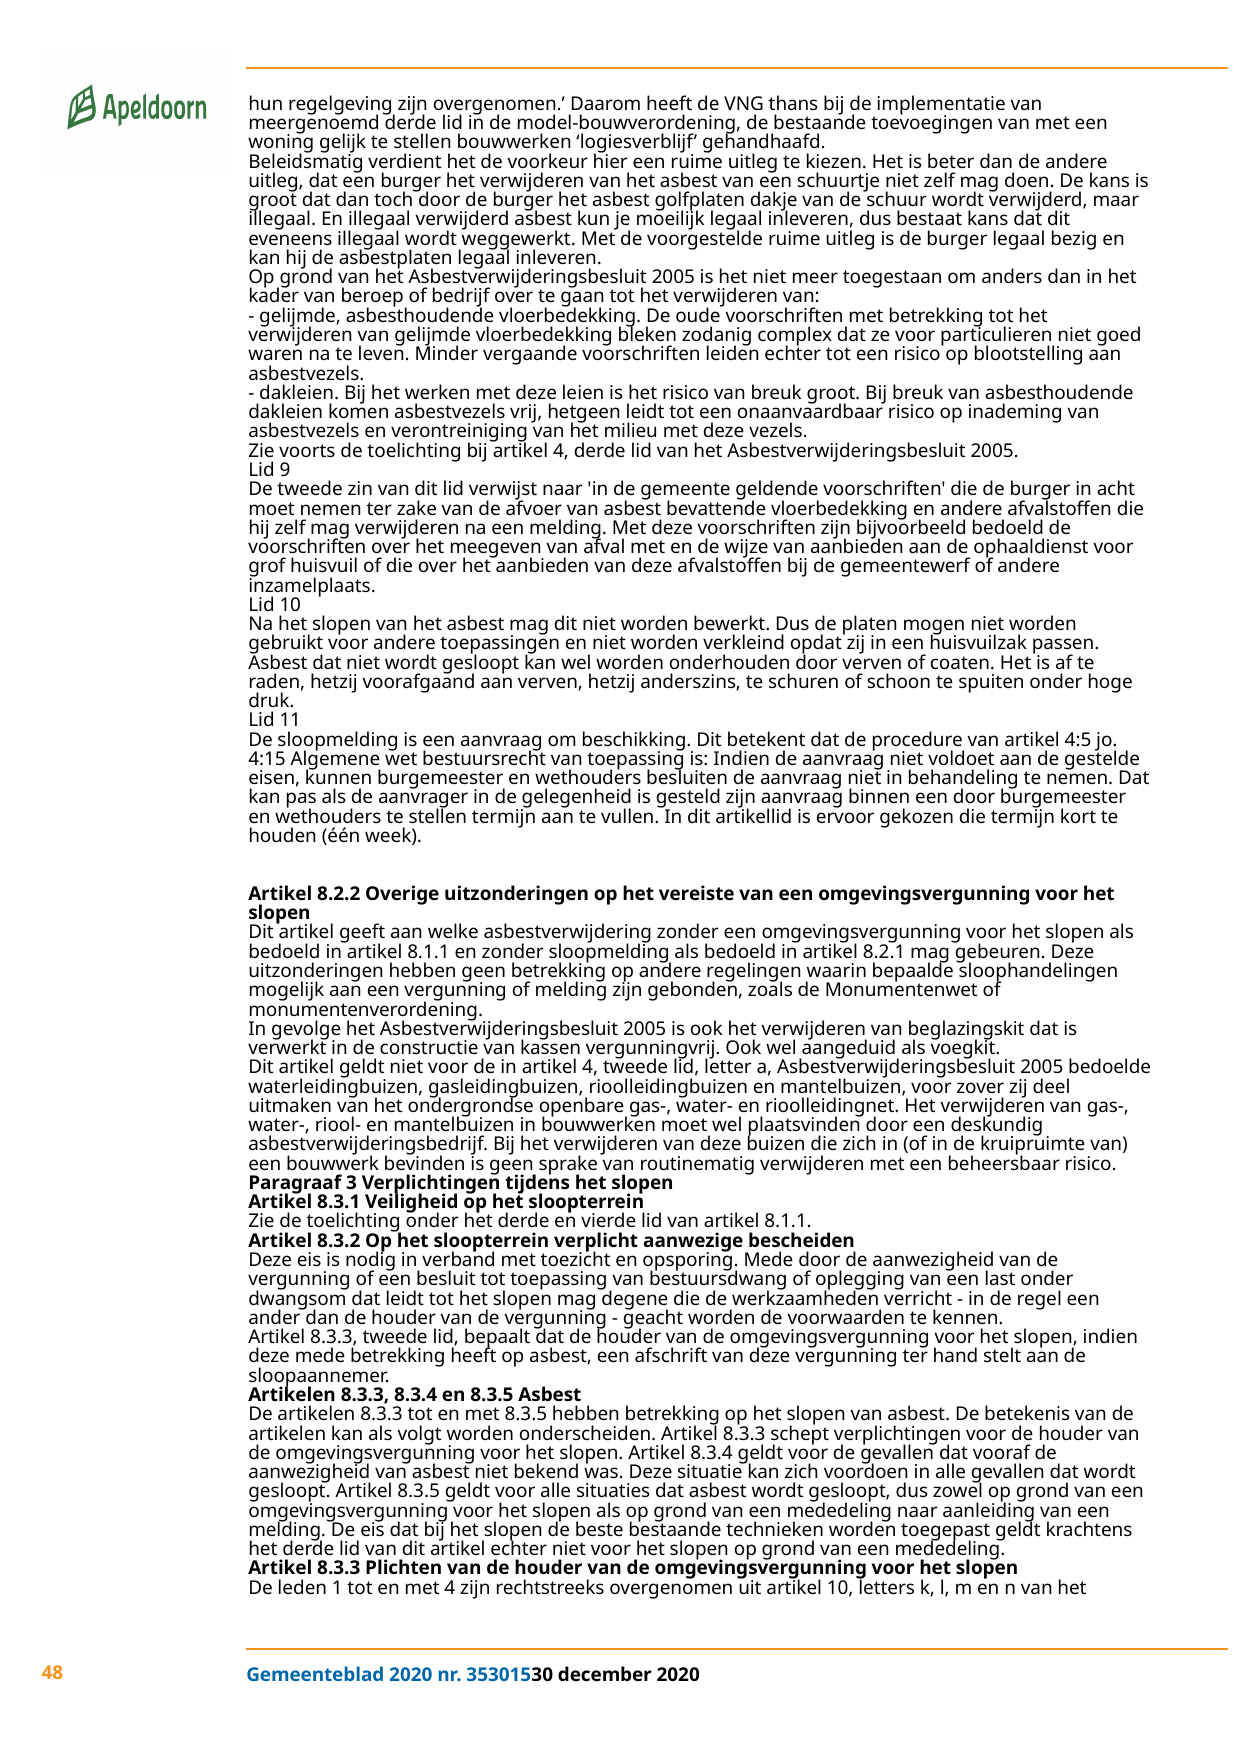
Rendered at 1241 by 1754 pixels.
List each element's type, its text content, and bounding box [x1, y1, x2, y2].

text Paragraaf 3 Verplichtingen tijdens het slopen [248, 1174, 1152, 1193]
text Op grond van het Asbestverwijderingsbesluit 2005 is het niet meer toegestaan om anders dan in het kader van beroep of bedrijf over te gaan tot het verwijderen van: [248, 268, 1152, 307]
text Artikel 8.3.2 Op het sloopterrein verplicht aanwezige bescheiden [248, 1232, 1152, 1251]
text Lid 9 [248, 461, 1152, 480]
text In gevolge het Asbestverwijderingsbesluit 2005 is ook het verwijderen van beglazingskit dat is verwerkt in de constructie van kassen vergunningvrij. Ook wel aangeduid als voegkit. [248, 1020, 1152, 1058]
text Deze eis is nodig in verband met toezicht en opsporing. Mede door de aanwezigheid van de vergunning of een besluit tot toepassing van bestuursdwang of oplegging van een last onder dwangsom dat leidt tot het slopen mag degene die de werkzaamheden verricht - in de regel een ander dan de houder van de vergunning - geacht worden de voorwaarden te kennen. [248, 1251, 1152, 1328]
picture [41, 47, 231, 172]
text Zie de toelichting onder het derde en vierde lid van artikel 8.1.1. [248, 1212, 1152, 1232]
text Artikel 8.3.3 Plichten van de houder van de omgevingsvergunning voor het slopen [248, 1559, 1152, 1579]
text hun regelgeving zijn overgenomen.’ Daarom heeft de VNG thans bij de implementatie van meergenoemd derde lid in de model-bouwverordening, de bestaande toevoegingen van met een woning gelijk te stellen bouwwerken ‘logiesverblijf’ gehandhaafd. [248, 95, 1152, 153]
text Artikel 8.2.2 Overige uitzonderingen op het vereiste van een omgevingsvergunning voor het slopen [248, 885, 1152, 923]
text Lid 10 [248, 596, 1152, 615]
text De sloopmelding is een aanvraag om beschikking. Dit betekent dat de procedure van artikel 4:5 jo. 4:15 Algemene wet bestuursrecht van toepassing is: Indien de aanvraag niet voldoet aan de gestelde eisen, kunnen burgemeester en wethouders besluiten de aanvraag niet in behandeling te nemen. Dat kan pas als de aanvrager in de gelegenheid is gesteld zijn aanvraag binnen een door burgemeester en wethouders te stellen termijn aan te vullen. In dit artikellid is ervoor gekozen die termijn kort te houden (één week). [248, 731, 1152, 846]
text Zie voorts de toelichting bij artikel 4, derde lid van het Asbestverwijderingsbesluit 2005. [248, 442, 1152, 461]
text Dit artikel geeft aan welke asbestverwijdering zonder een omgevingsvergunning voor het slopen als bedoeld in artikel 8.1.1 en zonder sloopmelding als bedoeld in artikel 8.2.1 mag gebeuren. Deze uitzonderingen hebben geen betrekking op andere regelingen waarin bepaalde sloophandelingen mogelijk aan een vergunning of melding zijn gebonden, zoals de Monumentenwet of monumentenverordening. [248, 923, 1152, 1020]
text Artikelen 8.3.3, 8.3.4 en 8.3.5 Asbest [248, 1386, 1152, 1405]
text Artikel 8.3.3, tweede lid, bepaalt dat de houder van de omgevingsvergunning voor het slopen, indien deze mede betrekking heeft op asbest, een afschrift van deze vergunning ter hand stelt aan de sloopaannemer. [248, 1328, 1152, 1386]
text Artikel 8.3.1 Veiligheid op het sloopterrein [248, 1193, 1152, 1212]
text Beleidsmatig verdient het de voorkeur hier een ruime uitleg te kiezen. Het is beter dan de andere uitleg, dat een burger het verwijderen van het asbest van een schuurtje niet zelf mag doen. De kans is groot dat dan toch door de burger het asbest golfplaten dakje van de schuur wordt verwijderd, maar illegaal. En illegaal verwijderd asbest kun je moeilijk legaal inleveren, dus bestaat kans dat dit eveneens illegaal wordt weggewerkt. Met de voorgestelde ruime uitleg is de burger legaal bezig en kan hij de asbestplaten legaal inleveren. [248, 153, 1152, 268]
text Na het slopen van het asbest mag dit niet worden bewerkt. Dus de platen mogen niet worden gebruikt voor andere toepassingen en niet worden verkleind opdat zij in een huisvuilzak passen. Asbest dat niet wordt gesloopt kan wel worden onderhouden door verven of coaten. Het is af te raden, hetzij voorafgaand aan verven, hetzij anderszins, te schuren of schoon te spuiten onder hoge druk. [248, 615, 1152, 711]
text - gelijmde, asbesthoudende vloerbedekking. De oude voorschriften met betrekking tot het verwijderen van gelijmde vloerbedekking bleken zodanig complex dat ze voor particulieren niet goed waren na te leven. Minder vergaande voorschriften leiden echter tot een risico op blootstelling aan asbestvezels. [248, 307, 1152, 384]
text De artikelen 8.3.3 tot en met 8.3.5 hebben betrekking op het slopen van asbest. De betekenis van de artikelen kan als volgt worden onderscheiden. Artikel 8.3.3 schept verplichtingen voor de houder van de omgevingsvergunning voor het slopen. Artikel 8.3.4 geldt voor de gevallen dat vooraf de aanwezigheid van asbest niet bekend was. Deze situatie kan zich voordoen in alle gevallen dat wordt gesloopt. Artikel 8.3.5 geldt voor alle situaties dat asbest wordt gesloopt, dus zowel op grond van een omgevingsvergunning voor het slopen als op grond van een mededeling naar aanleiding van een melding. De eis dat bij het slopen de beste bestaande technieken worden toegepast geldt krachtens het derde lid van dit artikel echter niet voor het slopen op grond van een mededeling. [248, 1405, 1152, 1559]
text Dit artikel geldt niet voor de in artikel 4, tweede lid, letter a, Asbestverwijderingsbesluit 2005 bedoelde waterleidingbuizen, gasleidingbuizen, rioolleidingbuizen en mantelbuizen, voor zover zij deel uitmaken van het ondergrondse openbare gas-, water- en rioolleidingnet. Het verwijderen van gas-, water-, riool- en mantelbuizen in bouwwerken moet wel plaatsvinden door een deskundig asbestverwijderingsbedrijf. Bij het verwijderen van deze buizen die zich in (of in de kruipruimte van) een bouwwerk bevinden is geen sprake van routinematig verwijderen met een beheersbaar risico. [248, 1058, 1152, 1174]
text Lid 11 [248, 711, 1152, 731]
text - dakleien. Bij het werken met deze leien is het risico van breuk groot. Bij breuk van asbesthoudende dakleien komen asbestvezels vrij, hetgeen leidt tot een onaanvaardbaar risico op inademing van asbestvezels en verontreiniging van het milieu met deze vezels. [248, 384, 1152, 442]
text De leden 1 tot en met 4 zijn rechtstreeks overgenomen uit artikel 10, letters k, l, m en n van het [248, 1579, 1152, 1598]
text De tweede zin van dit lid verwijst naar 'in de gemeente geldende voorschriften' die de burger in acht moet nemen ter zake van de afvoer van asbest bevattende vloerbedekking en andere afvalstoffen die hij zelf mag verwijderen na een melding. Met deze voorschriften zijn bijvoorbeeld bedoeld de voorschriften over het meegeven van afval met en de wijze van aanbieden aan de ophaaldienst voor grof huisvuil of die over het aanbieden van deze afvalstoffen bij de gemeentewerf of andere inzamelplaats. [248, 480, 1152, 596]
